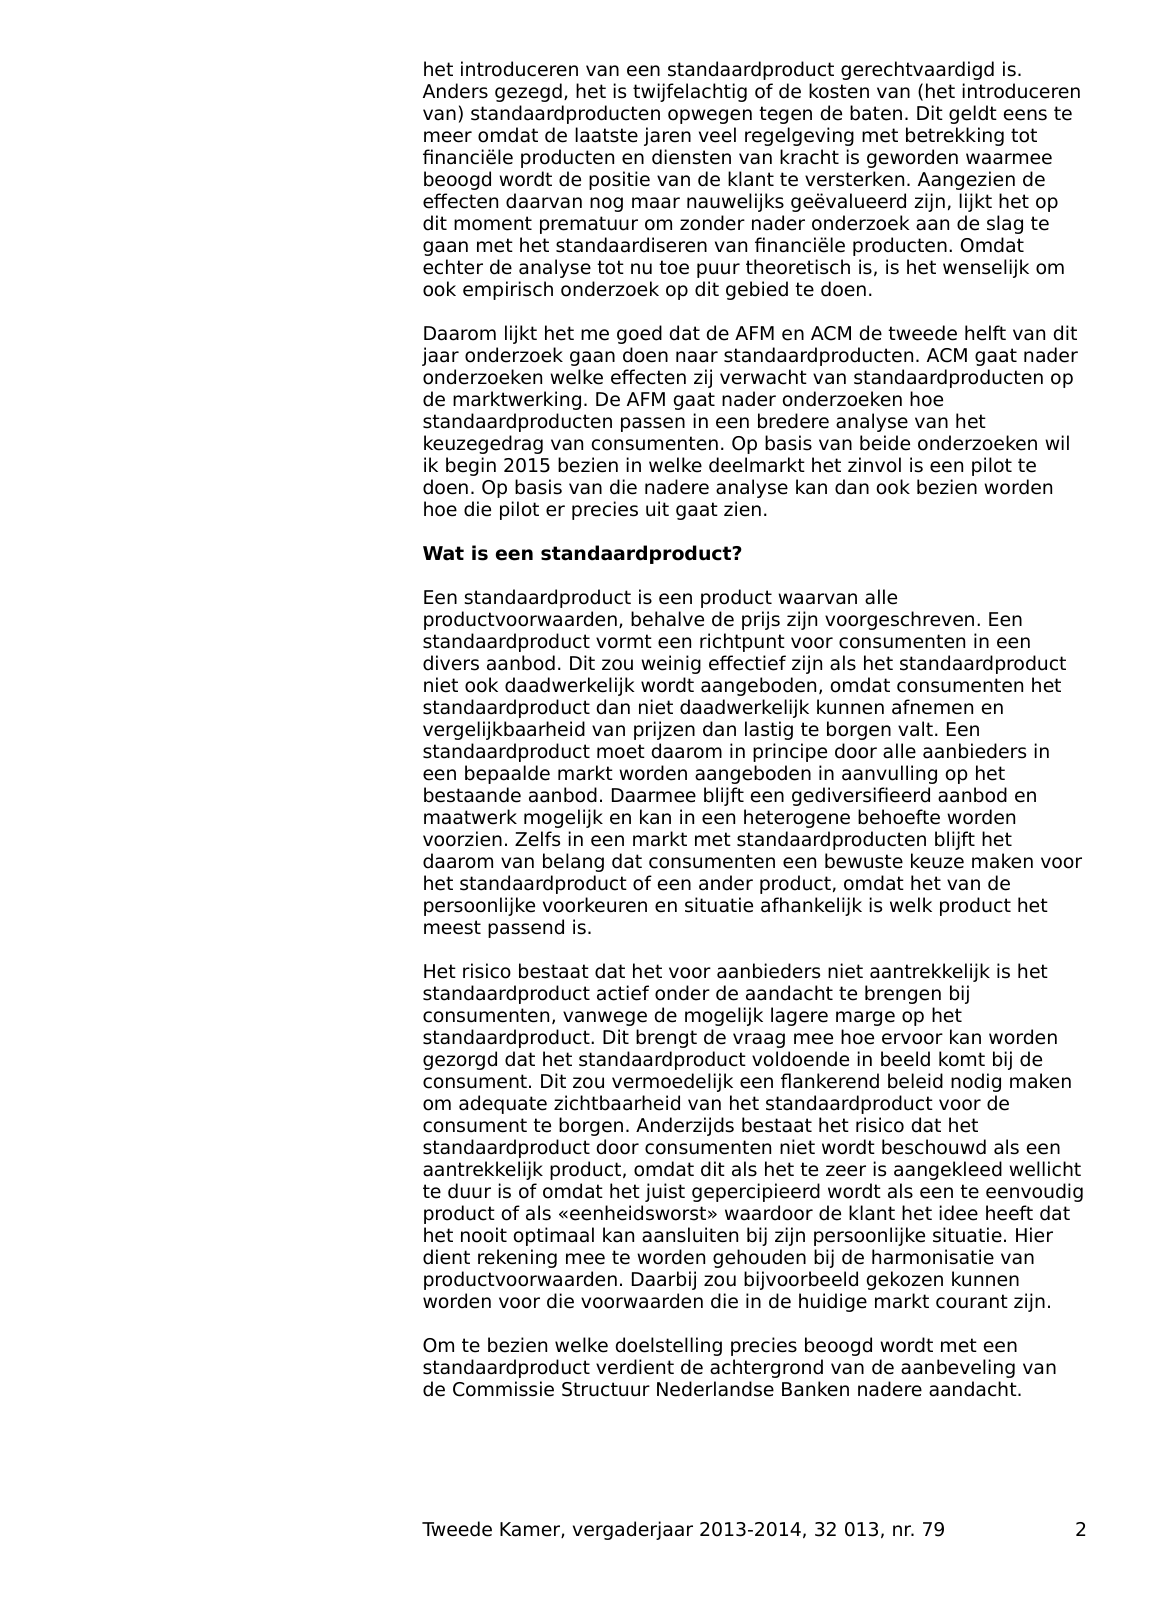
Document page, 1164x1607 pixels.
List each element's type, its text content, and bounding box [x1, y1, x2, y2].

subtitle Wat is een standaardproduct? [422, 543, 1087, 565]
text Om te bezien welke doelstelling precies beoogd wordt met een standaardproduct verdient de achtergrond van de aanbeveling van de Commissie Structuur Nederlandse Banken nadere aandacht. [422, 1335, 1087, 1401]
text Het risico bestaat dat het voor aanbieders niet aantrekkelijk is het standaardproduct actief onder de aandacht te brengen bij consumenten, vanwege de mogelijk lagere marge op het standaardproduct. Dit brengt de vraag mee hoe ervoor kan worden gezorgd dat het standaardproduct voldoende in beeld komt bij de consument. Dit zou vermoedelijk een flankerend beleid nodig maken om adequate zichtbaarheid van het standaardproduct voor de consument te borgen. Anderzijds bestaat het risico dat het standaardproduct door consumenten niet wordt beschouwd als een aantrekkelijk product, omdat dit als het te zeer is aangekleed wellicht te duur is of omdat het juist gepercipieerd wordt als een te eenvoudig product of als «eenheidsworst» waardoor de klant het idee heeft dat het nooit optimaal kan aansluiten bij zijn persoonlijke situatie. Hier dient rekening mee te worden gehouden bij de harmonisatie van productvoorwaarden. Daarbij zou bijvoorbeeld gekozen kunnen worden voor die voorwaarden die in de huidige markt courant zijn. [422, 961, 1087, 1313]
text Een standaardproduct is een product waarvan alle productvoorwaarden, behalve de prijs zijn voorgeschreven. Een standaardproduct vormt een richtpunt voor consumenten in een divers aanbod. Dit zou weinig effectief zijn als het standaardproduct niet ook daadwerkelijk wordt aangeboden, omdat consumenten het standaardproduct dan niet daadwerkelijk kunnen afnemen en vergelijkbaarheid van prijzen dan lastig te borgen valt. Een standaardproduct moet daarom in principe door alle aanbieders in een bepaalde markt worden aangeboden in aanvulling op het bestaande aanbod. Daarmee blijft een gediversifieerd aanbod en maatwerk mogelijk en kan in een heterogene behoefte worden voorzien. Zelfs in een markt met standaardproducten blijft het daarom van belang dat consumenten een bewuste keuze maken voor het standaardproduct of een ander product, omdat het van de persoonlijke voorkeuren en situatie afhankelijk is welk product het meest passend is. [422, 587, 1087, 939]
text het introduceren van een standaardproduct gerechtvaardigd is. Anders gezegd, het is twijfelachtig of de kosten van (het introduceren van) standaardproducten opwegen tegen de baten. Dit geldt eens te meer omdat de laatste jaren veel regelgeving met betrekking tot financiële producten en diensten van kracht is geworden waarmee beoogd wordt de positie van de klant te versterken. Aangezien de effecten daarvan nog maar nauwelijks geëvalueerd zijn, lijkt het op dit moment prematuur om zonder nader onderzoek aan de slag te gaan met het standaardiseren van financiële producten. Omdat echter de analyse tot nu toe puur theoretisch is, is het wenselijk om ook empirisch onderzoek op dit gebied te doen. [422, 59, 1087, 301]
text Daarom lijkt het me goed dat de AFM en ACM de tweede helft van dit jaar onderzoek gaan doen naar standaardproducten. ACM gaat nader onderzoeken welke effecten zij verwacht van standaardproducten op de marktwerking. De AFM gaat nader onderzoeken hoe standaardproducten passen in een bredere analyse van het keuzegedrag van consumenten. Op basis van beide onderzoeken wil ik begin 2015 bezien in welke deelmarkt het zinvol is een pilot te doen. Op basis van die nadere analyse kan dan ook bezien worden hoe die pilot er precies uit gaat zien. [422, 323, 1087, 521]
